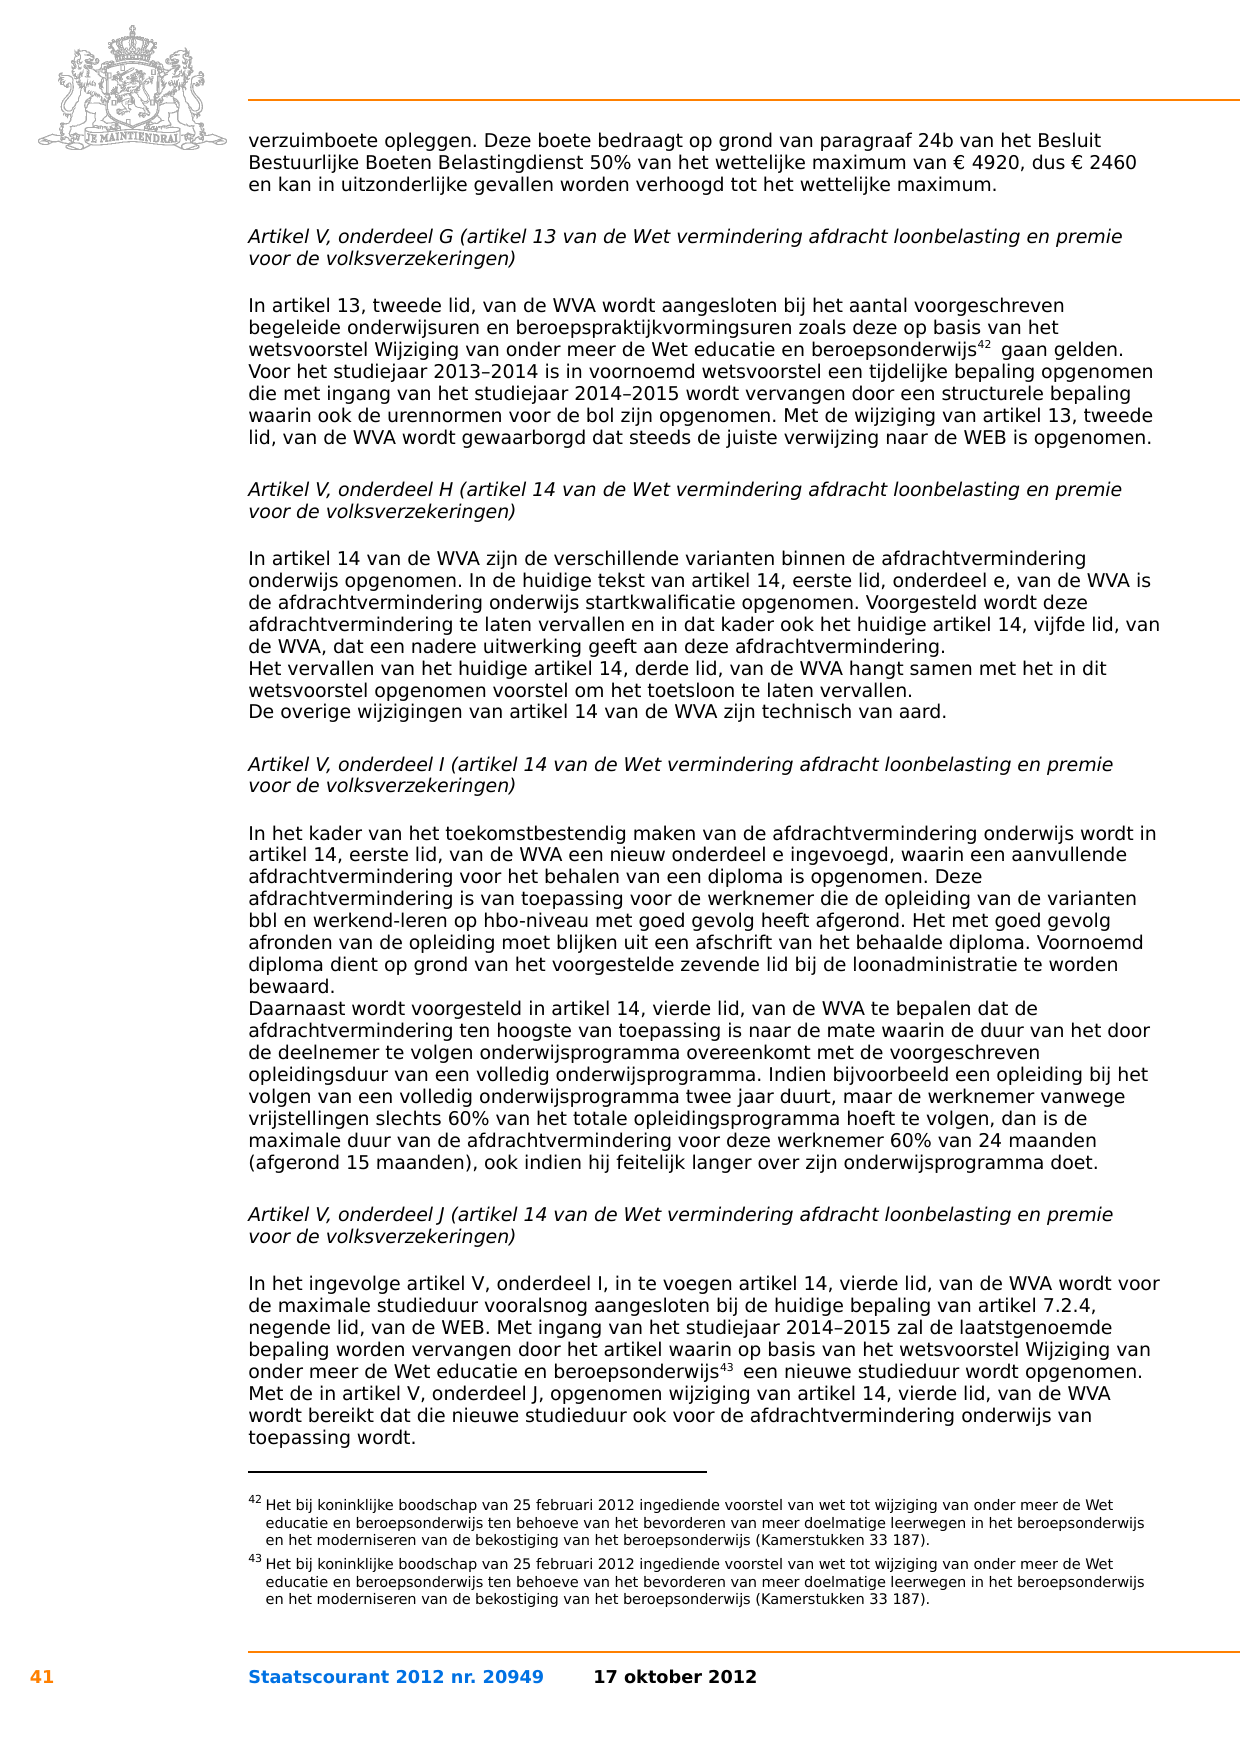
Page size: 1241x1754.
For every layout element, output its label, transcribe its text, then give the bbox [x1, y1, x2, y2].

text Het bij koninklijke boodschap van 25 februari 2012 ingediende voorstel van wet tot wijziging van onder meer de Wet educatie en beroepsonderwijs ten behoeve van het bevorderen van meer doelmatige leerwegen in het beroepsonderwijs en het moderniseren van de bekostiging van het beroepsonderwijs (Kamerstukken 33 187). [248, 1552, 1163, 1608]
picture [38, 25, 227, 150]
text In het ingevolge artikel V, onderdeel I, in te voegen artikel 14, vierde lid, van de WVA wordt voor de maximale studieduur vooralsnog aangesloten bij de huidige bepaling van artikel 7.2.4, negende lid, van de WEB. Met ingang van het studiejaar 2014–2015 zal de laatstgenoemde bepaling worden vervangen door het artikel waarin op basis van het wetsvoorstel Wijziging van onder meer de Wet educatie en beroepsonderwijs een nieuwe studieduur wordt opgenomen. Met de in artikel V, onderdeel J, opgenomen wijziging van artikel 14, vierde lid, van de WVA wordt bereikt dat die nieuwe studieduur ook voor de afdrachtvermindering onderwijs van toepassing wordt. [248, 1273, 1163, 1449]
subtitle Artikel V, onderdeel I (artikel 14 van de Wet vermindering afdracht loonbelasting en premie voor de volksverzekeringen) [248, 753, 1163, 797]
subtitle Artikel V, onderdeel G (artikel 13 van de Wet vermindering afdracht loonbelasting en premie voor de volksverzekeringen) [248, 226, 1163, 270]
text Daarnaast wordt voorgesteld in artikel 14, vierde lid, van de WVA te bepalen dat de afdrachtvermindering ten hoogste van toepassing is naar de mate waarin de duur van het door de deelnemer te volgen onderwijsprogramma overeenkomt met de voorgeschreven opleidingsduur van een volledig onderwijsprogramma. Indien bijvoorbeeld een opleiding bij het volgen van een volledig onderwijsprogramma twee jaar duurt, maar de werknemer vanwege vrijstellingen slechts 60% van het totale opleidingsprogramma hoeft te volgen, dan is de maximale duur van de afdrachtvermindering voor deze werknemer 60% van 24 maanden (afgerond 15 maanden), ook indien hij feitelijk langer over zijn onderwijsprogramma doet. [248, 998, 1163, 1174]
text De overige wijzigingen van artikel 14 van de WVA zijn technisch van aard. [248, 701, 1163, 723]
subtitle Artikel V, onderdeel J (artikel 14 van de Wet vermindering afdracht loonbelasting en premie voor de volksverzekeringen) [248, 1204, 1163, 1248]
text In artikel 13, tweede lid, van de WVA wordt aangesloten bij het aantal voorgeschreven begeleide onderwijsuren en beroepspraktijkvormingsuren zoals deze op basis van het wetsvoorstel Wijziging van onder meer de Wet educatie en beroepsonderwijs gaan gelden. Voor het studiejaar 2013–2014 is in voornoemd wetsvoorstel een tijdelijke bepaling opgenomen die met ingang van het studiejaar 2014–2015 wordt vervangen door een structurele bepaling waarin ook de urennormen voor de bol zijn opgenomen. Met de wijziging van artikel 13, tweede lid, van de WVA wordt gewaarborgd dat steeds de juiste verwijzing naar de WEB is opgenomen. [248, 295, 1163, 449]
text verzuimboete opleggen. Deze boete bedraagt op grond van paragraaf 24b van het Besluit Bestuurlijke Boeten Belastingdienst 50% van het wettelijke maximum van € 4920, dus € 2460 en kan in uitzonderlijke gevallen worden verhoogd tot het wettelijke maximum. [248, 130, 1163, 196]
text In artikel 14 van de WVA zijn de verschillende varianten binnen de afdrachtvermindering onderwijs opgenomen. In de huidige tekst van artikel 14, eerste lid, onderdeel e, van de WVA is de afdrachtvermindering onderwijs startkwalificatie opgenomen. Voorgesteld wordt deze afdrachtvermindering te laten vervallen en in dat kader ook het huidige artikel 14, vijfde lid, van de WVA, dat een nadere uitwerking geeft aan deze afdrachtvermindering. [248, 548, 1163, 657]
subtitle Artikel V, onderdeel H (artikel 14 van de Wet vermindering afdracht loonbelasting en premie voor de volksverzekeringen) [248, 479, 1163, 523]
text Het vervallen van het huidige artikel 14, derde lid, van de WVA hangt samen met het in dit wetsvoorstel opgenomen voorstel om het toetsloon te laten vervallen. [248, 657, 1163, 701]
text In het kader van het toekomstbestendig maken van de afdrachtvermindering onderwijs wordt in artikel 14, eerste lid, van de WVA een nieuw onderdeel e ingevoegd, waarin een aanvullende afdrachtvermindering voor het behalen van een diploma is opgenomen. Deze afdrachtvermindering is van toepassing voor de werknemer die de opleiding van de varianten bbl en werkend-leren op hbo-niveau met goed gevolg heeft afgerond. Het met goed gevolg afronden van de opleiding moet blijken uit een afschrift van het behaalde diploma. Voornoemd diploma dient op grond van het voorgestelde zevende lid bij de loonadministratie te worden bewaard. [248, 822, 1163, 998]
text Het bij koninklijke boodschap van 25 februari 2012 ingediende voorstel van wet tot wijziging van onder meer de Wet educatie en beroepsonderwijs ten behoeve van het bevorderen van meer doelmatige leerwegen in het beroepsonderwijs en het moderniseren van de bekostiging van het beroepsonderwijs (Kamerstukken 33 187). [248, 1493, 1163, 1549]
